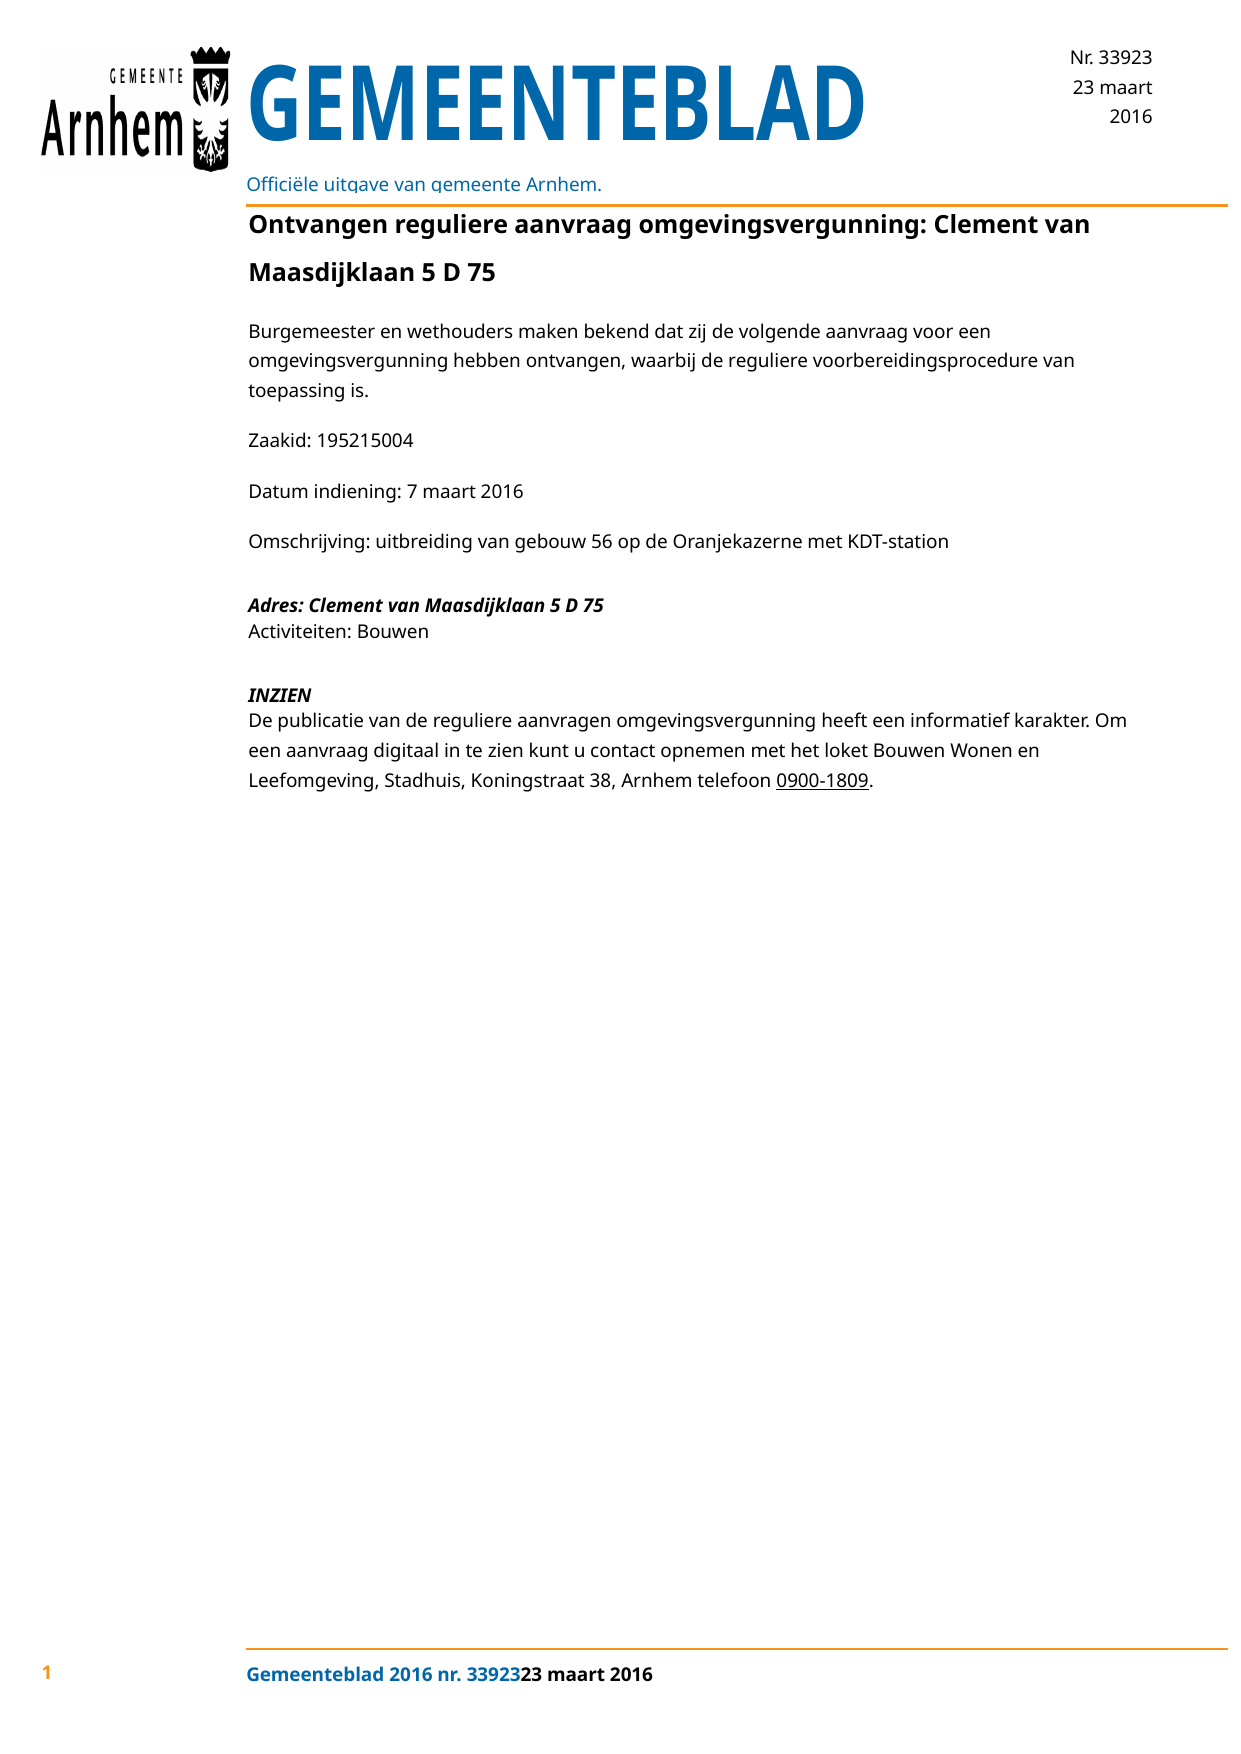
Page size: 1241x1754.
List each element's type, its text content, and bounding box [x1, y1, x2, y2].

text Omschrijving: uitbreiding van gebouw 56 op de Oranjekazerne met KDT-station [248, 528, 1152, 554]
text Ontvangen reguliere aanvraag omgevingsvergunning: Clement van Maasdijklaan 5 D 75 [248, 207, 1152, 288]
text Datum indiening: 7 maart 2016 [248, 478, 1152, 504]
text Adres: Clement van Maasdijklaan 5 D 75 [248, 592, 1152, 618]
text Burgemeester en wethouders maken bekend dat zij de volgende aanvraag voor een omgevingsvergunning hebben ontvangen, waarbij de reguliere voorbereidingsprocedure van toepassing is. [248, 318, 1152, 403]
text De publicatie van de reguliere aanvragen omgevingsvergunning heeft een informatief karakter. Om een aanvraag digitaal in te zien kunt u contact opnemen met het loket Bouwen Wonen en Leefomgeving, Stadhuis, Koningstraat 38, Arnhem telefoon 0900-1809. [248, 708, 1152, 793]
text Zaakid: 195215004 [248, 427, 1152, 453]
text INZIEN [248, 682, 1152, 708]
text Activiteiten: Bouwen [248, 618, 1152, 644]
picture [41, 47, 231, 172]
